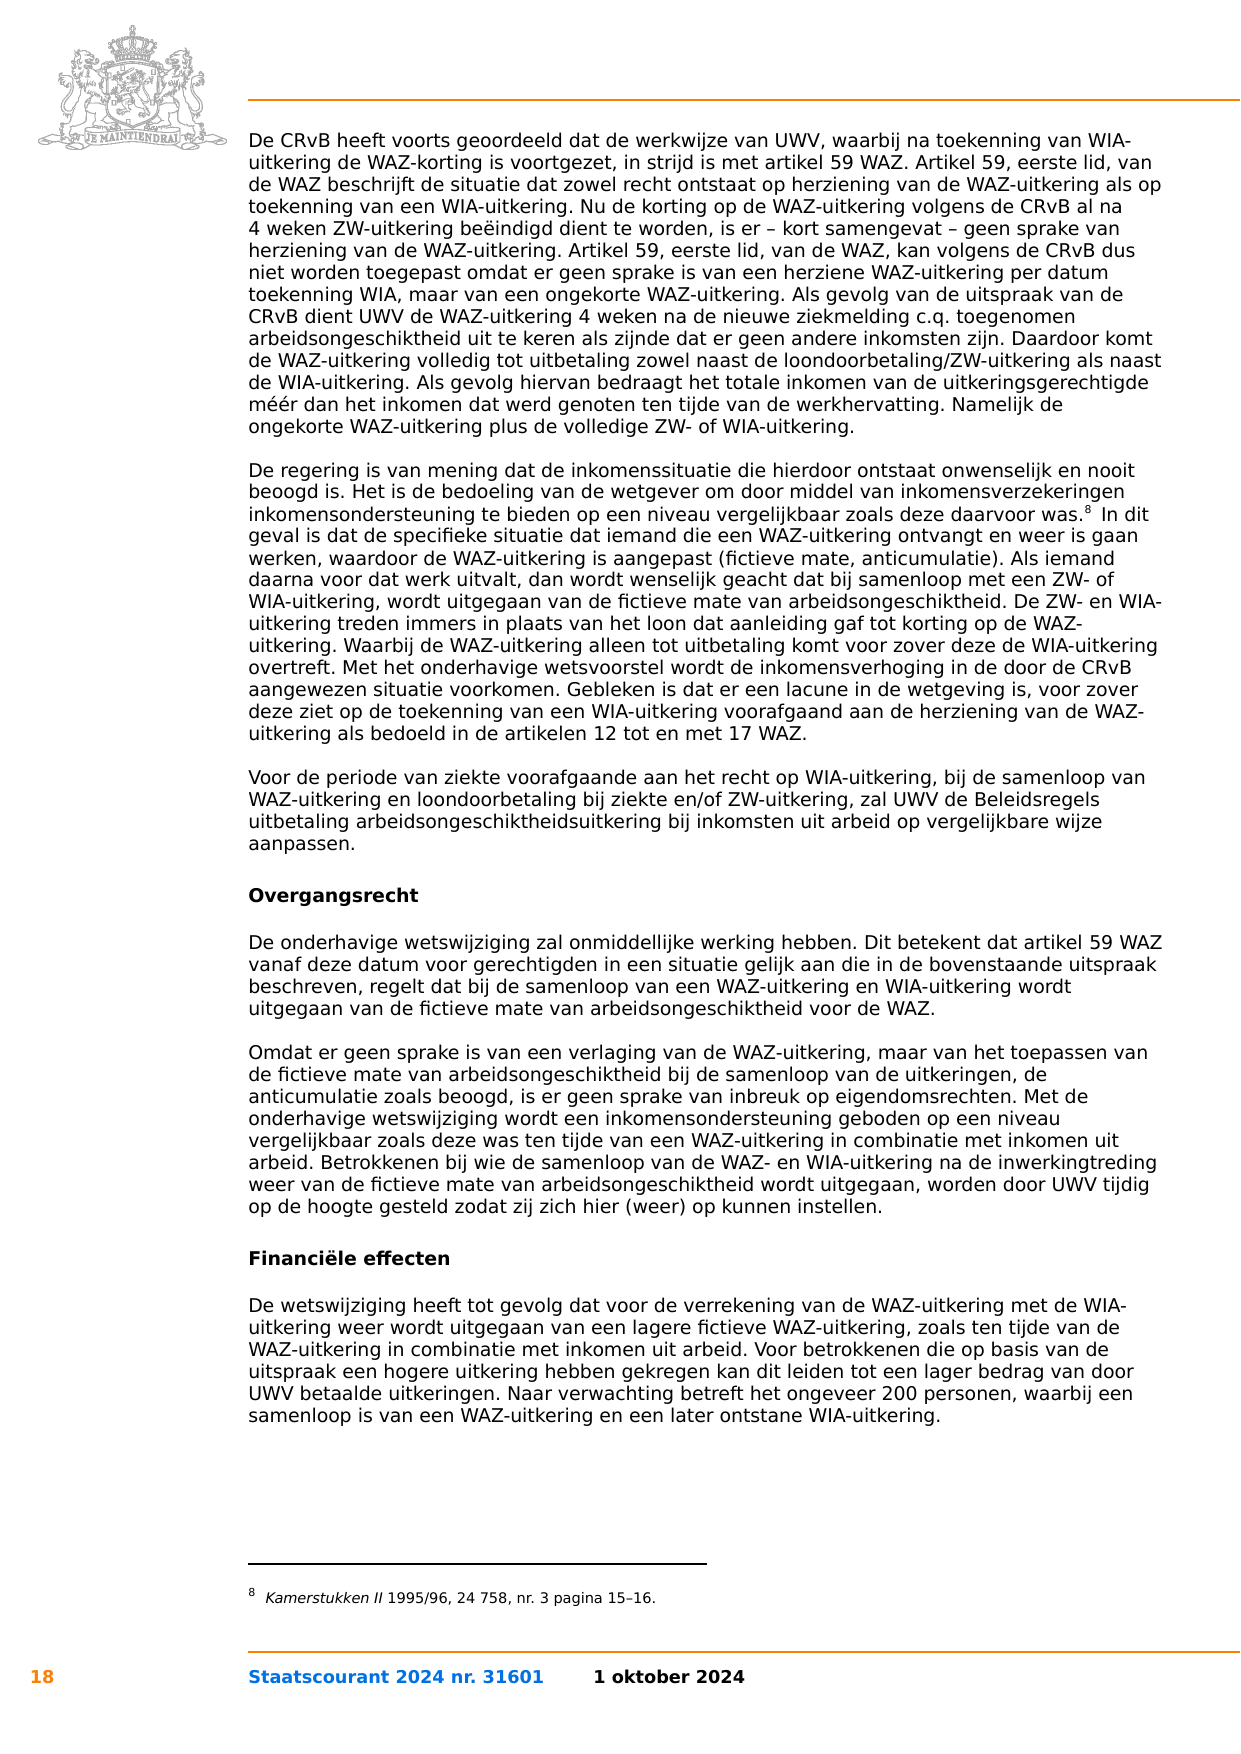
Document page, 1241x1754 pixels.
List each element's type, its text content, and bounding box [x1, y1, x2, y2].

subtitle Overgangsrecht [248, 885, 1163, 907]
picture [38, 25, 227, 150]
text De regering is van mening dat de inkomenssituatie die hierdoor ontstaat onwenselijk en nooit beoogd is. Het is de bedoeling van de wetgever om door middel van inkomensverzekeringen inkomensondersteuning te bieden op een niveau vergelijkbaar zoals deze daarvoor was. In dit geval is dat de specifieke situatie dat iemand die een WAZ-uitkering ontvangt en weer is gaan werken, waardoor de WAZ-uitkering is aangepast (fictieve mate, anticumulatie). Als iemand daarna voor dat werk uitvalt, dan wordt wenselijk geacht dat bij samenloop met een ZW- of WIA-uitkering, wordt uitgegaan van de fictieve mate van arbeidsongeschiktheid. De ZW- en WIA-uitkering treden immers in plaats van het loon dat aanleiding gaf tot korting op de WAZ-uitkering. Waarbij de WAZ-uitkering alleen tot uitbetaling komt voor zover deze de WIA-uitkering overtreft. Met het onderhavige wetsvoorstel wordt de inkomensverhoging in de door de CRvB aangewezen situatie voorkomen. Gebleken is dat er een lacune in de wetgeving is, voor zover deze ziet op de toekenning van een WIA-uitkering voorafgaand aan de herziening van de WAZ-uitkering als bedoeld in de artikelen 12 tot en met 17 WAZ. [248, 459, 1163, 745]
text De CRvB heeft voorts geoordeeld dat de werkwijze van UWV, waarbij na toekenning van WIA-uitkering de WAZ-korting is voortgezet, in strijd is met artikel 59 WAZ. Artikel 59, eerste lid, van de WAZ beschrijft de situatie dat zowel recht ontstaat op herziening van de WAZ-uitkering als op toekenning van een WIA-uitkering. Nu de korting op de WAZ-uitkering volgens de CRvB al na 4 weken ZW-uitkering beëindigd dient te worden, is er – kort samengevat – geen sprake van herziening van de WAZ-uitkering. Artikel 59, eerste lid, van de WAZ, kan volgens de CRvB dus niet worden toegepast omdat er geen sprake is van een herziene WAZ-uitkering per datum toekenning WIA, maar van een ongekorte WAZ-uitkering. Als gevolg van de uitspraak van de CRvB dient UWV de WAZ-uitkering 4 weken na de nieuwe ziekmelding c.q. toegenomen arbeidsongeschiktheid uit te keren als zijnde dat er geen andere inkomsten zijn. Daardoor komt de WAZ-uitkering volledig tot uitbetaling zowel naast de loondoorbetaling/ZW-uitkering als naast de WIA-uitkering. Als gevolg hiervan bedraagt het totale inkomen van de uitkeringsgerechtigde méér dan het inkomen dat werd genoten ten tijde van de werkhervatting. Namelijk de ongekorte WAZ-uitkering plus de volledige ZW- of WIA-uitkering. [248, 130, 1163, 438]
text Omdat er geen sprake is van een verlaging van de WAZ-uitkering, maar van het toepassen van de fictieve mate van arbeidsongeschiktheid bij de samenloop van de uitkeringen, de anticumulatie zoals beoogd, is er geen sprake van inbreuk op eigendomsrechten. Met de onderhavige wetswijziging wordt een inkomensondersteuning geboden op een niveau vergelijkbaar zoals deze was ten tijde van een WAZ-uitkering in combinatie met inkomen uit arbeid. Betrokkenen bij wie de samenloop van de WAZ- en WIA-uitkering na de inwerkingtreding weer van de fictieve mate van arbeidsongeschiktheid wordt uitgegaan, worden door UWV tijdig op de hoogte gesteld zodat zij zich hier (weer) op kunnen instellen. [248, 1042, 1163, 1218]
text Voor de periode van ziekte voorafgaande aan het recht op WIA-uitkering, bij de samenloop van WAZ-uitkering en loondoorbetaling bij ziekte en/of ZW-uitkering, zal UWV de Beleidsregels uitbetaling arbeidsongeschiktheidsuitkering bij inkomsten uit arbeid op vergelijkbare wijze aanpassen. [248, 767, 1163, 855]
subtitle Financiële effecten [248, 1248, 1163, 1269]
text De onderhavige wetswijziging zal onmiddellijke werking hebben. Dit betekent dat artikel 59 WAZ vanaf deze datum voor gerechtigden in een situatie gelijk aan die in de bovenstaande uitspraak beschreven, regelt dat bij de samenloop van een WAZ-uitkering en WIA-uitkering wordt uitgegaan van de fictieve mate van arbeidsongeschiktheid voor de WAZ. [248, 932, 1163, 1020]
text Kamerstukken II 1995/96, 24 758, nr. 3 pagina 15–16. [248, 1586, 1163, 1608]
text De wetswijziging heeft tot gevolg dat voor de verrekening van de WAZ-uitkering met de WIA-uitkering weer wordt uitgegaan van een lagere fictieve WAZ-uitkering, zoals ten tijde van de WAZ-uitkering in combinatie met inkomen uit arbeid. Voor betrokkenen die op basis van de uitspraak een hogere uitkering hebben gekregen kan dit leiden tot een lager bedrag van door UWV betaalde uitkeringen. Naar verwachting betreft het ongeveer 200 personen, waarbij een samenloop is van een WAZ-uitkering en een later ontstane WIA-uitkering. [248, 1294, 1163, 1426]
